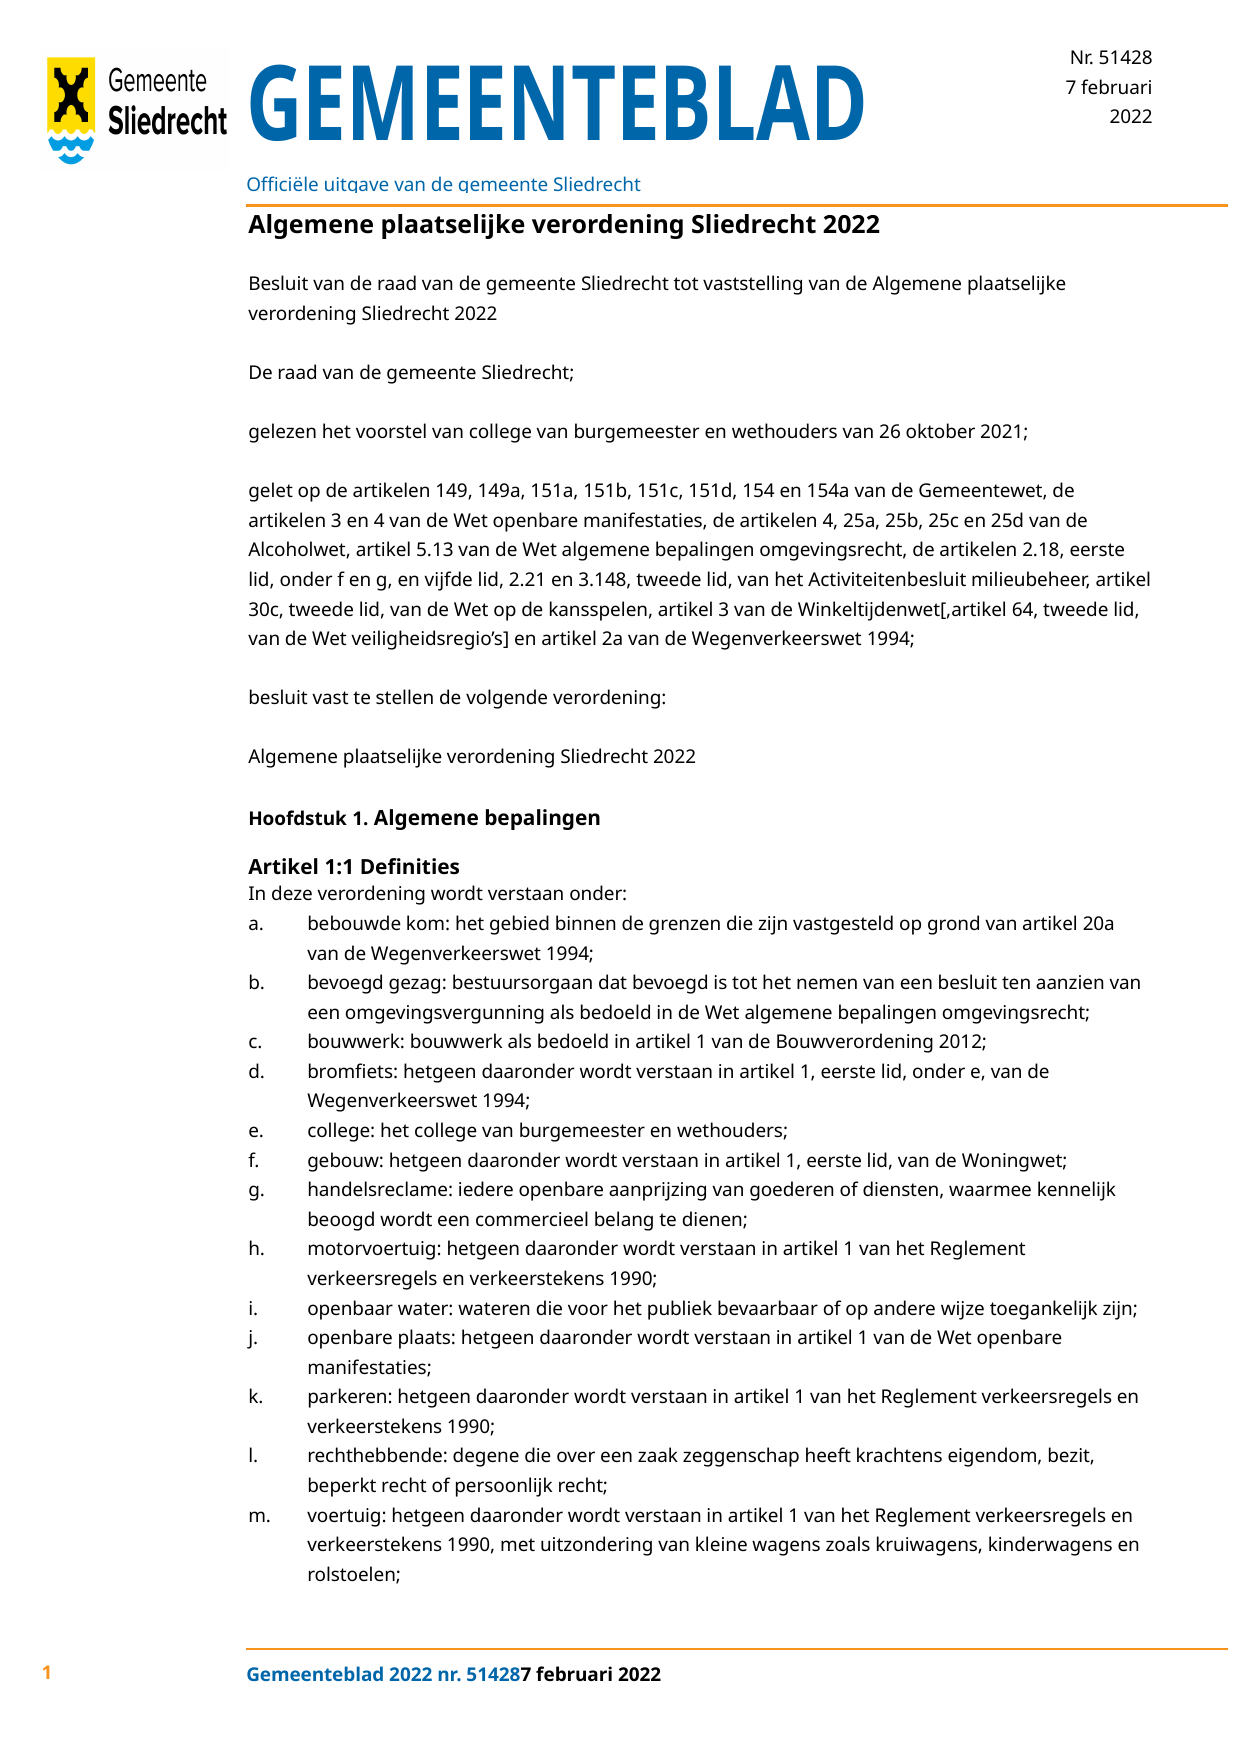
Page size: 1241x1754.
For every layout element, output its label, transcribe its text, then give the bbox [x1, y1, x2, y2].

text gelet op de artikelen 149, 149a, 151a, 151b, 151c, 151d, 154 en 154a van de Gemeentewet, de artikelen 3 en 4 van de Wet openbare manifestaties, de artikelen 4, 25a, 25b, 25c en 25d van de Alcoholwet, artikel 5.13 van de Wet algemene bepalingen omgevingsrecht, de artikelen 2.18, eerste lid, onder f en g, en vijfde lid, 2.21 en 3.148, tweede lid, van het Activiteitenbesluit milieubeheer, artikel 30c, tweede lid, van de Wet op de kansspelen, artikel 3 van de Winkeltijdenwet[,artikel 64, tweede lid, van de Wet veiligheidsregio’s] en artikel 2a van de Wegenverkeerswet 1994; [248, 477, 1152, 651]
list voertuig: hetgeen daaronder wordt verstaan in artikel 1 van het Reglement verkeersregels en verkeerstekens 1990, met uitzondering van kleine wagens zoals kruiwagens, kinderwagens en rolstoelen; [248, 1502, 1152, 1587]
text besluit vast te stellen de volgende verordening: [248, 684, 1152, 710]
picture [41, 47, 231, 172]
list motorvoertuig: hetgeen daaronder wordt verstaan in artikel 1 van het Reglement verkeersregels en verkeerstekens 1990; [248, 1236, 1152, 1291]
text Algemene plaatselijke verordening Sliedrecht 2022 [248, 207, 1152, 241]
text Algemene plaatselijke verordening Sliedrecht 2022 [248, 744, 1152, 769]
list bouwwerk: bouwwerk als bedoeld in artikel 1 van de Bouwverordening 2012; [248, 1028, 1152, 1054]
list parkeren: hetgeen daaronder wordt verstaan in artikel 1 van het Reglement verkeersregels en verkeerstekens 1990; [248, 1383, 1152, 1439]
list handelsreclame: iedere openbare aanprijzing van goederen of diensten, waarmee kennelijk beoogd wordt een commercieel belang te dienen; [248, 1176, 1152, 1232]
text Hoofdstuk 1. Algemene bepalingen [248, 803, 1152, 831]
list college: het college van burgemeester en wethouders; [248, 1117, 1152, 1143]
text Besluit van de raad van de gemeente Sliedrecht tot vaststelling van de Algemene plaatselijke verordening Sliedrecht 2022 [248, 270, 1152, 326]
text De raad van de gemeente Sliedrecht; [248, 359, 1152, 385]
list gebouw: hetgeen daaronder wordt verstaan in artikel 1, eerste lid, van de Woningwet; [248, 1147, 1152, 1172]
list openbaar water: wateren die voor het publiek bevaarbaar of op andere wijze toegankelijk zijn; [248, 1295, 1152, 1320]
text In deze verordening wordt verstaan onder: [248, 881, 1152, 906]
list openbare plaats: hetgeen daaronder wordt verstaan in artikel 1 van de Wet openbare manifestaties; [248, 1324, 1152, 1379]
list bevoegd gezag: bestuursorgaan dat bevoegd is tot het nemen van een besluit ten aanzien van een omgevingsvergunning als bedoeld in de Wet algemene bepalingen omgevingsrecht; [248, 969, 1152, 1024]
text gelezen het voorstel van college van burgemeester en wethouders van 26 oktober 2021; [248, 418, 1152, 444]
list rechthebbende: degene die over een zaak zeggenschap heeft krachtens eigendom, bezit, beperkt recht of persoonlijk recht; [248, 1443, 1152, 1498]
list bromfiets: hetgeen daaronder wordt verstaan in artikel 1, eerste lid, onder e, van de Wegenverkeerswet 1994; [248, 1058, 1152, 1113]
list bebouwde kom: het gebied binnen de grenzen die zijn vastgesteld op grond van artikel 20a van de Wegenverkeerswet 1994; [248, 910, 1152, 965]
text Artikel 1:1 Definities [248, 852, 1152, 881]
